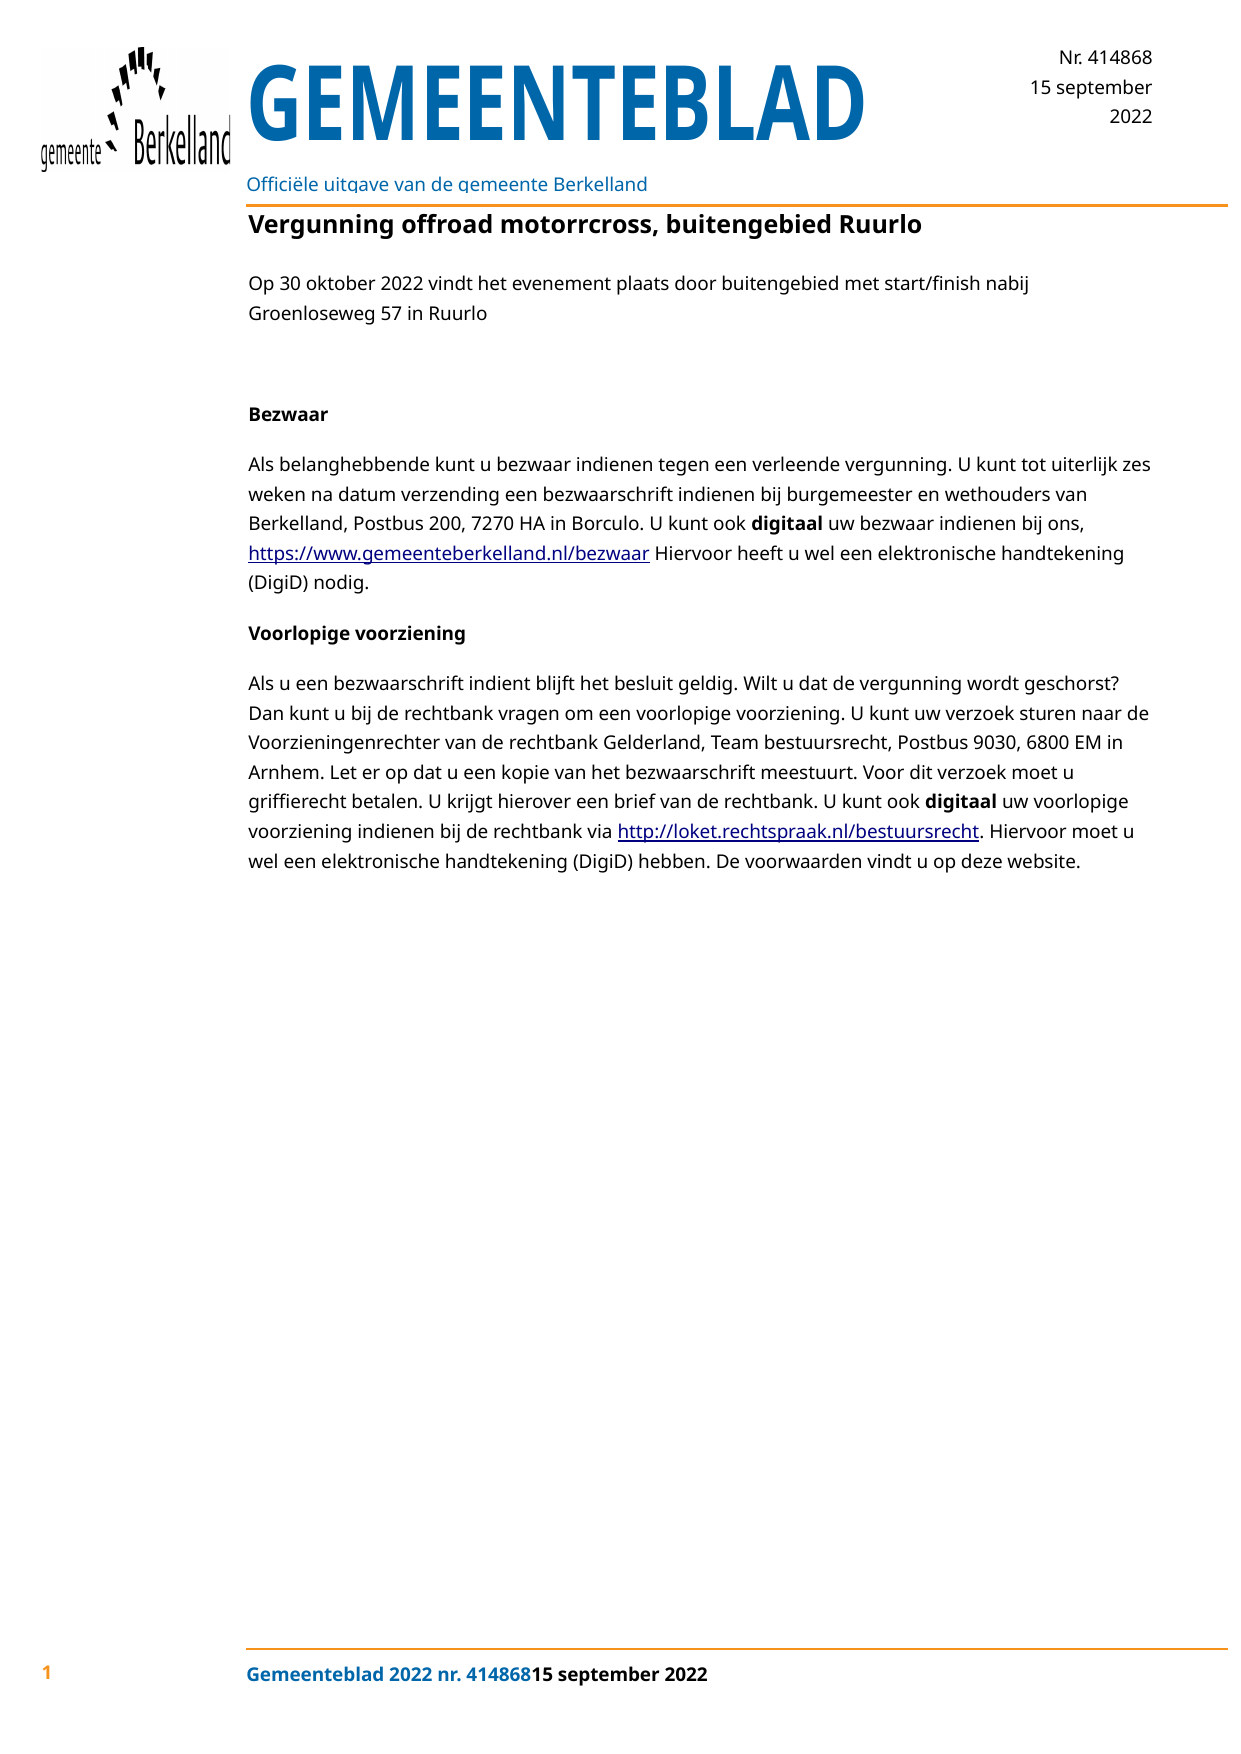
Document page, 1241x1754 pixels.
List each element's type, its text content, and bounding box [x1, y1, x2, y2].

text Op 30 oktober 2022 vindt het evenement plaats door buitengebied met start/finish nabij Groenloseweg 57 in Ruurlo [248, 270, 1152, 326]
text Bezwaar [248, 401, 1152, 426]
text Als belanghebbende kunt u bezwaar indienen tegen een verleende vergunning. U kunt tot uiterlijk zes weken na datum verzending een bezwaarschrift indienen bij burgemeester en wethouders van Berkelland, Postbus 200, 7270 HA in Borculo. U kunt ook digitaal uw bezwaar indienen bij ons, https://www.gemeenteberkelland.nl/bezwaar Hiervoor heeft u wel een elektronische handtekening (DigiD) nodig. [248, 451, 1152, 595]
text Vergunning offroad motorrcross, buitengebied Ruurlo [248, 207, 1152, 241]
text Voorlopige voorziening [248, 620, 1152, 646]
text Als u een bezwaarschrift indient blijft het besluit geldig. Wilt u dat de vergunning wordt geschorst? Dan kunt u bij de rechtbank vragen om een voorlopige voorziening. U kunt uw verzoek sturen naar de Voorzieningenrechter van de rechtbank Gelderland, Team bestuursrecht, Postbus 9030, 6800 EM in Arnhem. Let er op dat u een kopie van het bezwaarschrift meestuurt. Voor dit verzoek moet u griffierecht betalen. U krijgt hierover een brief van de rechtbank. U kunt ook digitaal uw voorlopige voorziening indienen bij de rechtbank via http://loket.rechtspraak.nl/bestuursrecht. Hiervoor moet u wel een elektronische handtekening (DigiD) hebben. De voorwaarden vindt u op deze website. [248, 670, 1152, 873]
picture [41, 47, 231, 172]
